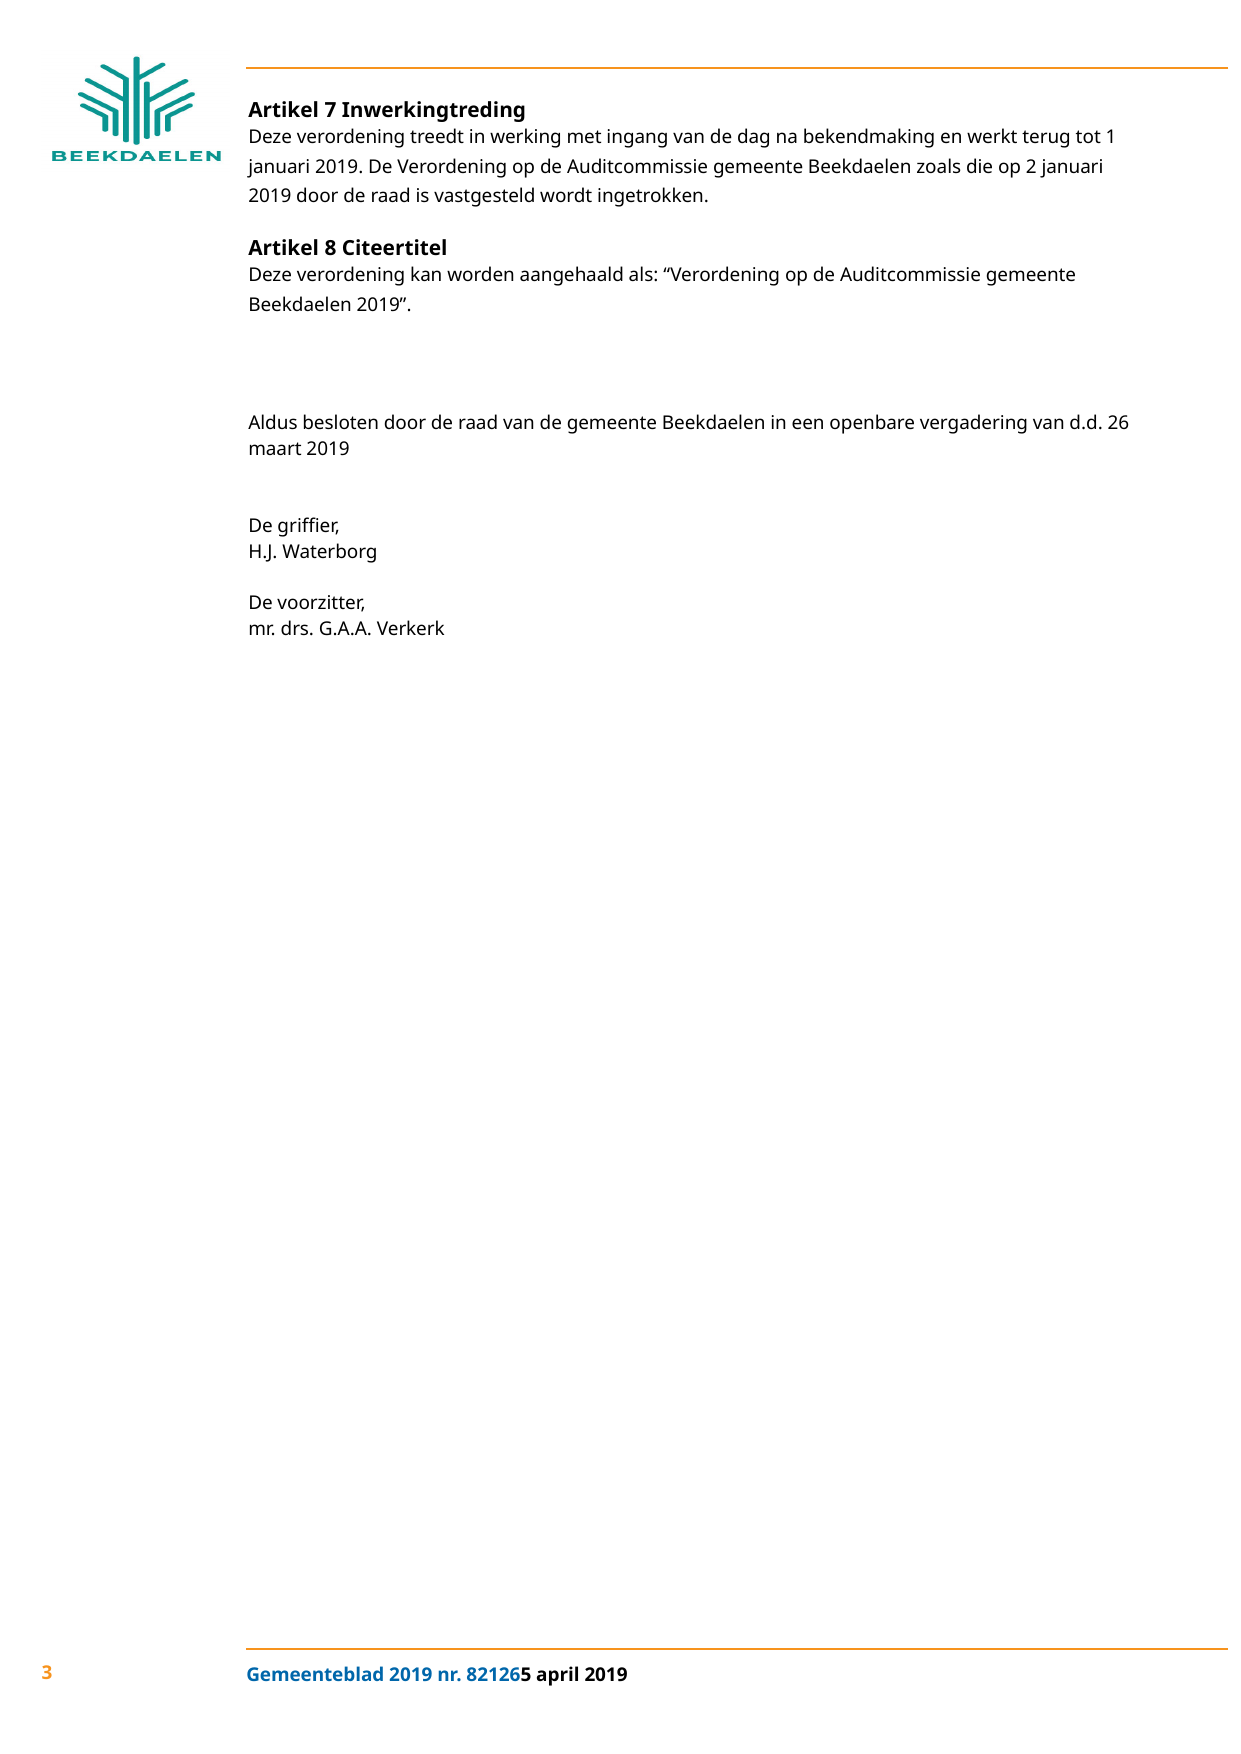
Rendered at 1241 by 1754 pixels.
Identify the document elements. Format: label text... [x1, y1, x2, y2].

text De griffier, [248, 512, 1152, 538]
text Artikel 7 Inwerkingtreding [248, 95, 1152, 123]
picture [41, 47, 231, 172]
text mr. drs. G.A.A. Verkerk [248, 615, 1152, 641]
text Artikel 8 Citeertitel [248, 233, 1152, 261]
text Aldus besloten door de raad van de gemeente Beekdaelen in een openbare vergadering van d.d. 26 maart 2019 [248, 409, 1152, 461]
text De voorzitter, [248, 589, 1152, 615]
text Deze verordening kan worden aangehaald als: “Verordening op de Auditcommissie gemeente Beekdaelen 2019”. [248, 261, 1152, 317]
text H.J. Waterborg [248, 538, 1152, 563]
text Deze verordening treedt in werking met ingang van de dag na bekendmaking en werkt terug tot 1 januari 2019. De Verordening op de Auditcommissie gemeente Beekdaelen zoals die op 2 januari 2019 door de raad is vastgesteld wordt ingetrokken. [248, 123, 1152, 208]
